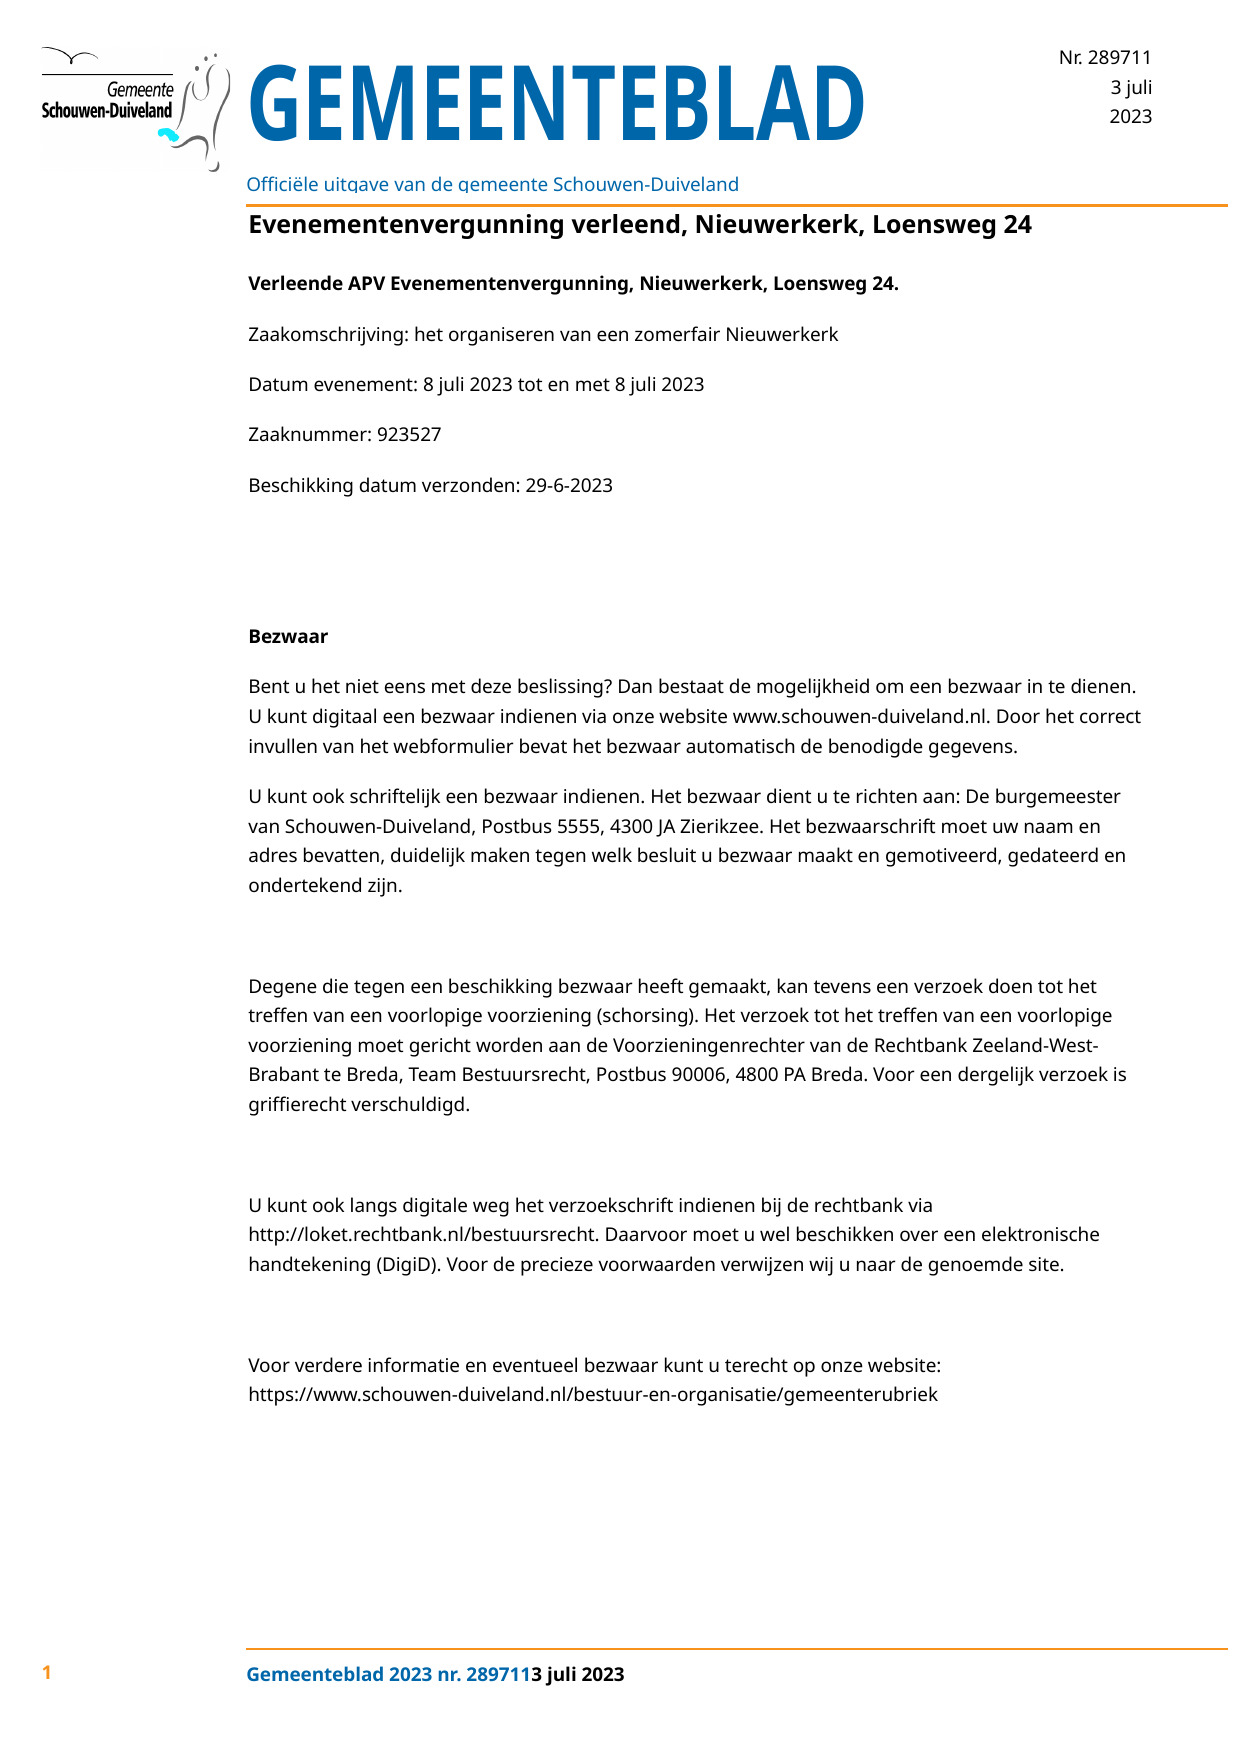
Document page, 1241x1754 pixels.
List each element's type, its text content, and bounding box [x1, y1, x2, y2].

text U kunt ook langs digitale weg het verzoekschrift indienen bij de rechtbank via http://loket.rechtbank.nl/bestuursrecht. Daarvoor moet u wel beschikken over een elektronische handtekening (DigiD). Voor de precieze voorwaarden verwijzen wij u naar de genoemde site. [248, 1192, 1152, 1277]
text Datum evenement: 8 juli 2023 tot en met 8 juli 2023 [248, 371, 1152, 397]
text Bent u het niet eens met deze beslissing? Dan bestaat de mogelijkheid om een bezwaar in te dienen. U kunt digitaal een bezwaar indienen via onze website www.schouwen-duiveland.nl. Door het correct invullen van het webformulier bevat het bezwaar automatisch de benodigde gegevens. [248, 674, 1152, 758]
text Beschikking datum verzonden: 29-6-2023 [248, 472, 1152, 498]
text Bezwaar [248, 623, 1152, 649]
text Verleende APV Evenementenvergunning, Nieuwerkerk, Loensweg 24. [248, 270, 1152, 296]
text Evenementenvergunning verleend, Nieuwerkerk, Loensweg 24 [248, 207, 1152, 241]
text Zaakomschrijving: het organiseren van een zomerfair Nieuwerkerk [248, 321, 1152, 346]
text Zaaknummer: 923527 [248, 422, 1152, 447]
text Voor verdere informatie en eventueel bezwaar kunt u terecht op onze website: https://www.schouwen-duiveland.nl/bestuur-en-organisatie/gemeenterubriek [248, 1352, 1152, 1407]
text Degene die tegen een beschikking bezwaar heeft gemaakt, kan tevens een verzoek doen tot het treffen van een voorlopige voorziening (schorsing). Het verzoek tot het treffen van een voorlopige voorziening moet gericht worden aan de Voorzieningenrechter van de Rechtbank Zeeland-West-Brabant te Breda, Team Bestuursrecht, Postbus 90006, 4800 PA Breda. Voor een dergelijk verzoek is griffierecht verschuldigd. [248, 973, 1152, 1117]
text U kunt ook schriftelijk een bezwaar indienen. Het bezwaar dient u te richten aan: De burgemeester van Schouwen-Duiveland, Postbus 5555, 4300 JA Zierikzee. Het bezwaarschrift moet uw naam en adres bevatten, duidelijk maken tegen welk besluit u bezwaar maakt en gemotiveerd, gedateerd en ondertekend zijn. [248, 783, 1152, 898]
picture [41, 47, 231, 172]
